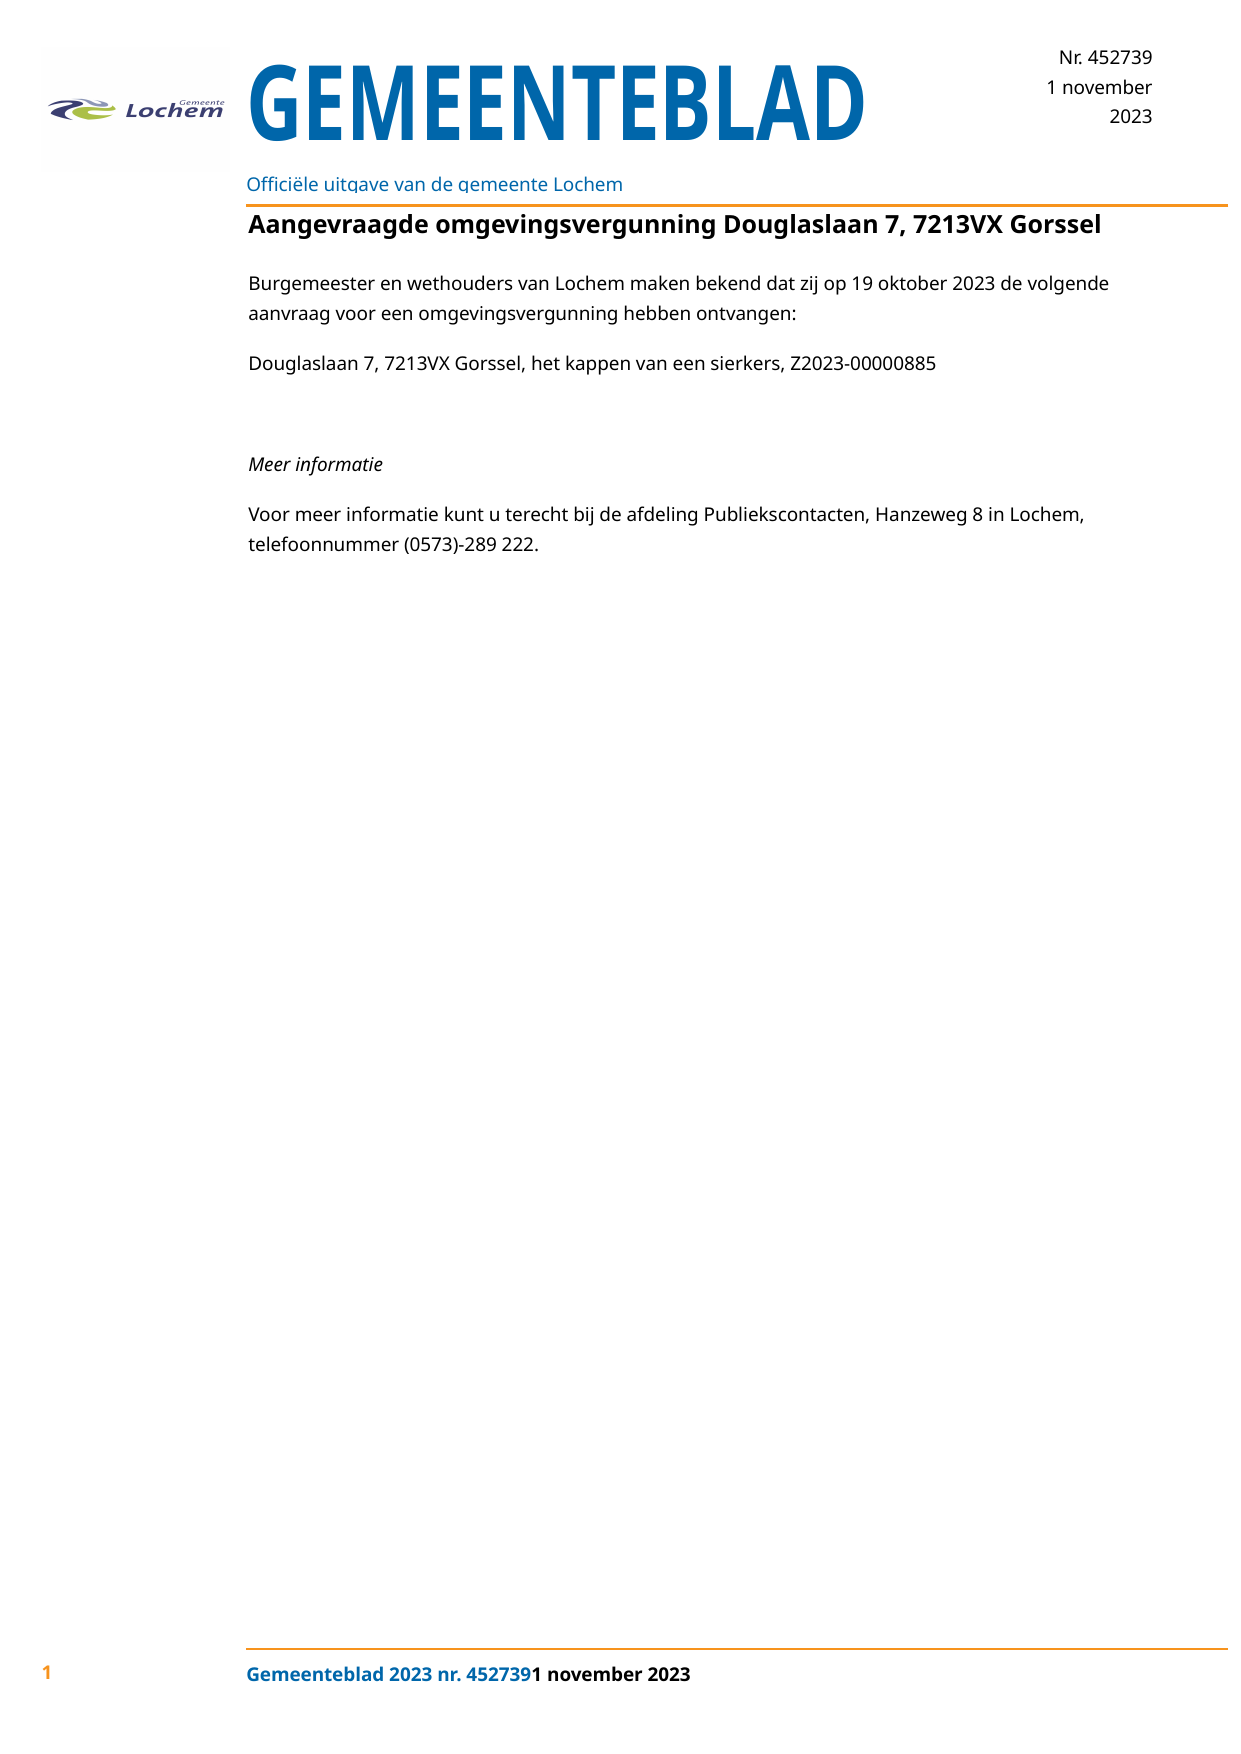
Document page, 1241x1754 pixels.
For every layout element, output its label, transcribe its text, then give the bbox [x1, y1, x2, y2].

text Meer informatie [248, 451, 1152, 477]
text Burgemeester en wethouders van Lochem maken bekend dat zij op 19 oktober 2023 de volgende aanvraag voor een omgevingsvergunning hebben ontvangen: [248, 270, 1152, 326]
picture [41, 47, 231, 172]
text Douglaslaan 7, 7213VX Gorssel, het kappen van een sierkers, Z2023-00000885 [248, 350, 1152, 376]
text Voor meer informatie kunt u terecht bij de afdeling Publiekscontacten, Hanzeweg 8 in Lochem, telefoonnummer (0573)-289 222. [248, 502, 1152, 557]
text Aangevraagde omgevingsvergunning Douglaslaan 7, 7213VX Gorssel [248, 207, 1152, 241]
